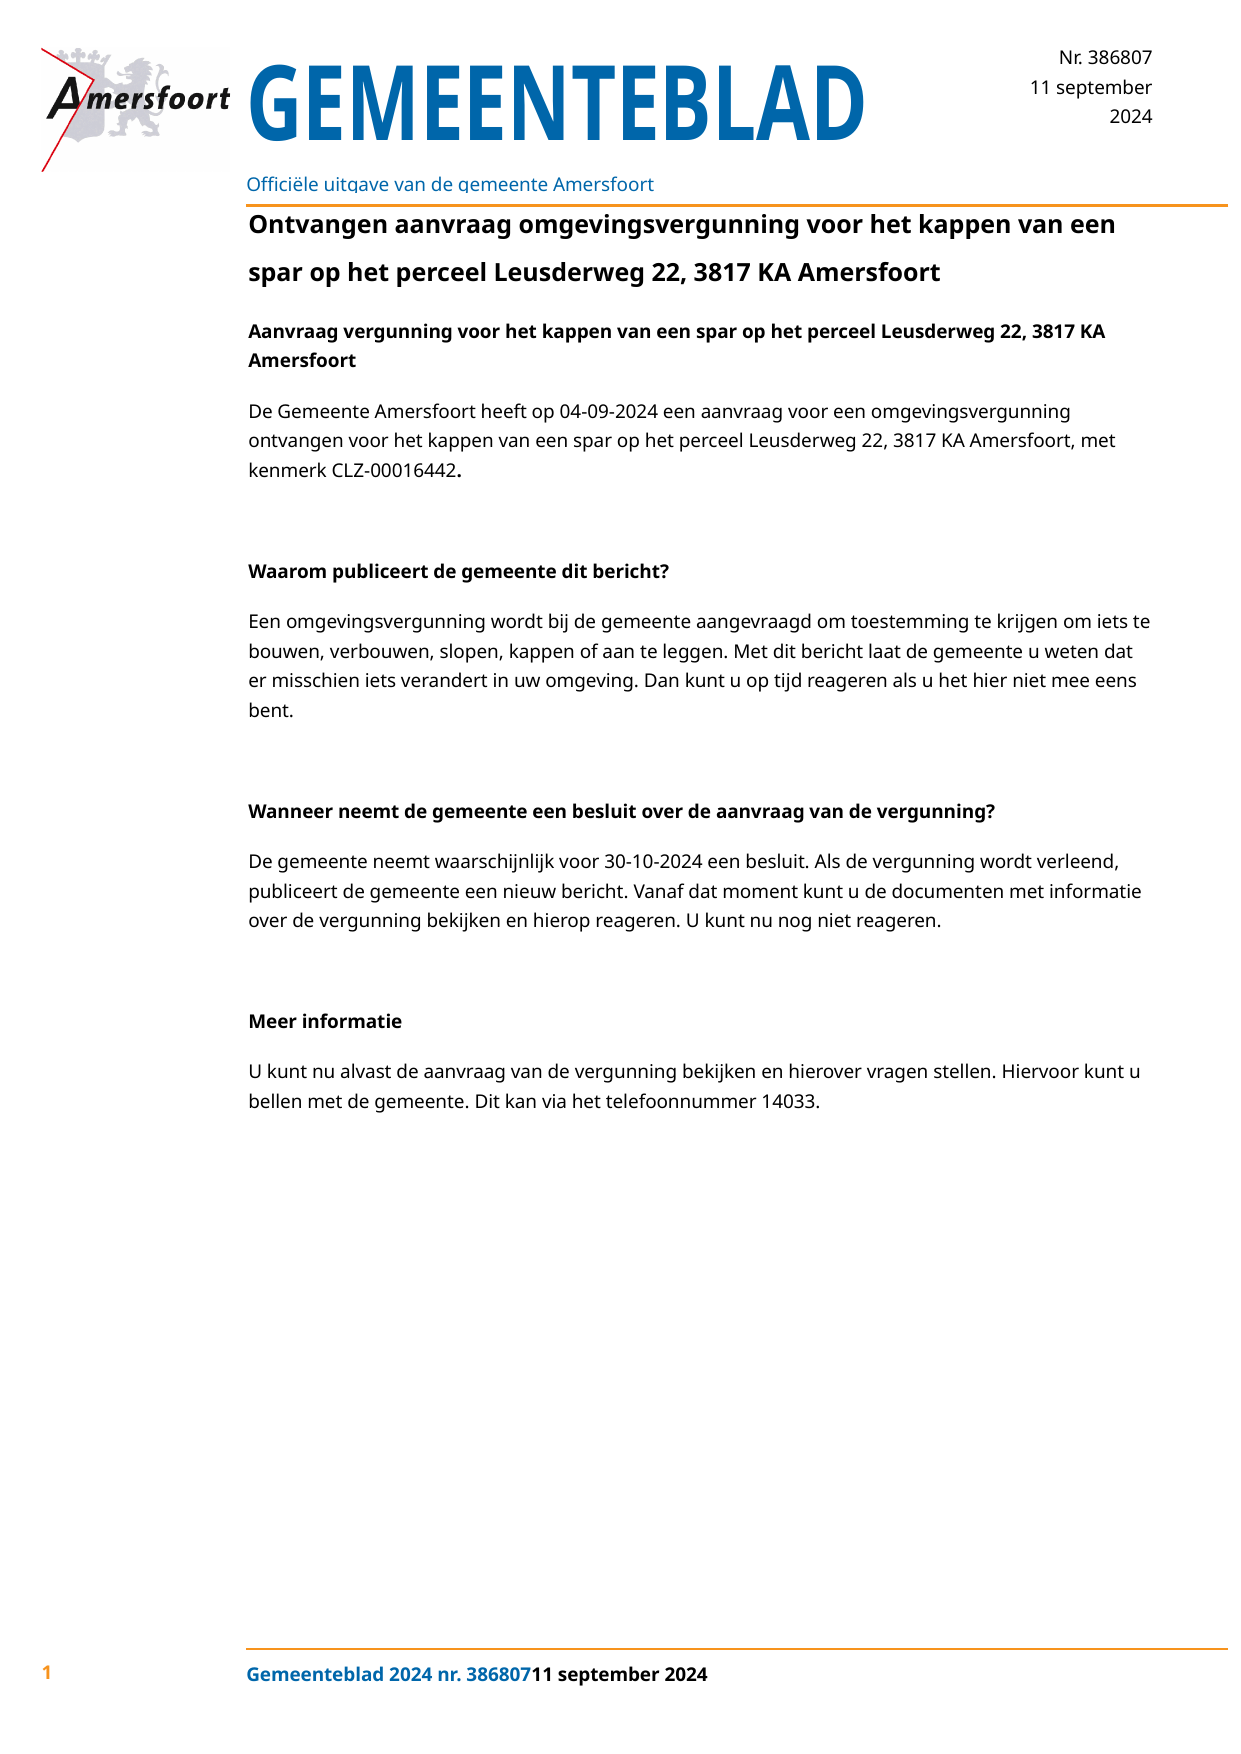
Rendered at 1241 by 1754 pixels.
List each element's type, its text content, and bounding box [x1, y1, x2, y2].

text Waarom publiceert de gemeente dit bericht? [248, 558, 1152, 584]
picture [41, 47, 231, 172]
text Aanvraag vergunning voor het kappen van een spar op het perceel Leusderweg 22, 3817 KA Amersfoort [248, 318, 1152, 373]
text De gemeente neemt waarschijnlijk voor 30-10-2024 een besluit. Als de vergunning wordt verleend, publiceert de gemeente een nieuw bericht. Vanaf dat moment kunt u de documenten met informatie over de vergunning bekijken en hierop reageren. U kunt nu nog niet reageren. [248, 848, 1152, 933]
text Wanneer neemt de gemeente een besluit over de aanvraag van de vergunning? [248, 798, 1152, 824]
text U kunt nu alvast de aanvraag van de vergunning bekijken en hierover vragen stellen. Hiervoor kunt u bellen met de gemeente. Dit kan via het telefoonnummer 14033. [248, 1059, 1152, 1114]
text Een omgevingsvergunning wordt bij de gemeente aangevraagd om toestemming te krijgen om iets te bouwen, verbouwen, slopen, kappen of aan te leggen. Met dit bericht laat de gemeente u weten dat er misschien iets verandert in uw omgeving. Dan kunt u op tijd reageren als u het hier niet mee eens bent. [248, 608, 1152, 723]
text Ontvangen aanvraag omgevingsvergunning voor het kappen van een spar op het perceel Leusderweg 22, 3817 KA Amersfoort [248, 207, 1152, 288]
text Meer informatie [248, 1008, 1152, 1034]
text De Gemeente Amersfoort heeft op 04-09-2024 een aanvraag voor een omgevingsvergunning ontvangen voor het kappen van een spar op het perceel Leusderweg 22, 3817 KA Amersfoort, met kenmerk CLZ-00016442. [248, 398, 1152, 483]
